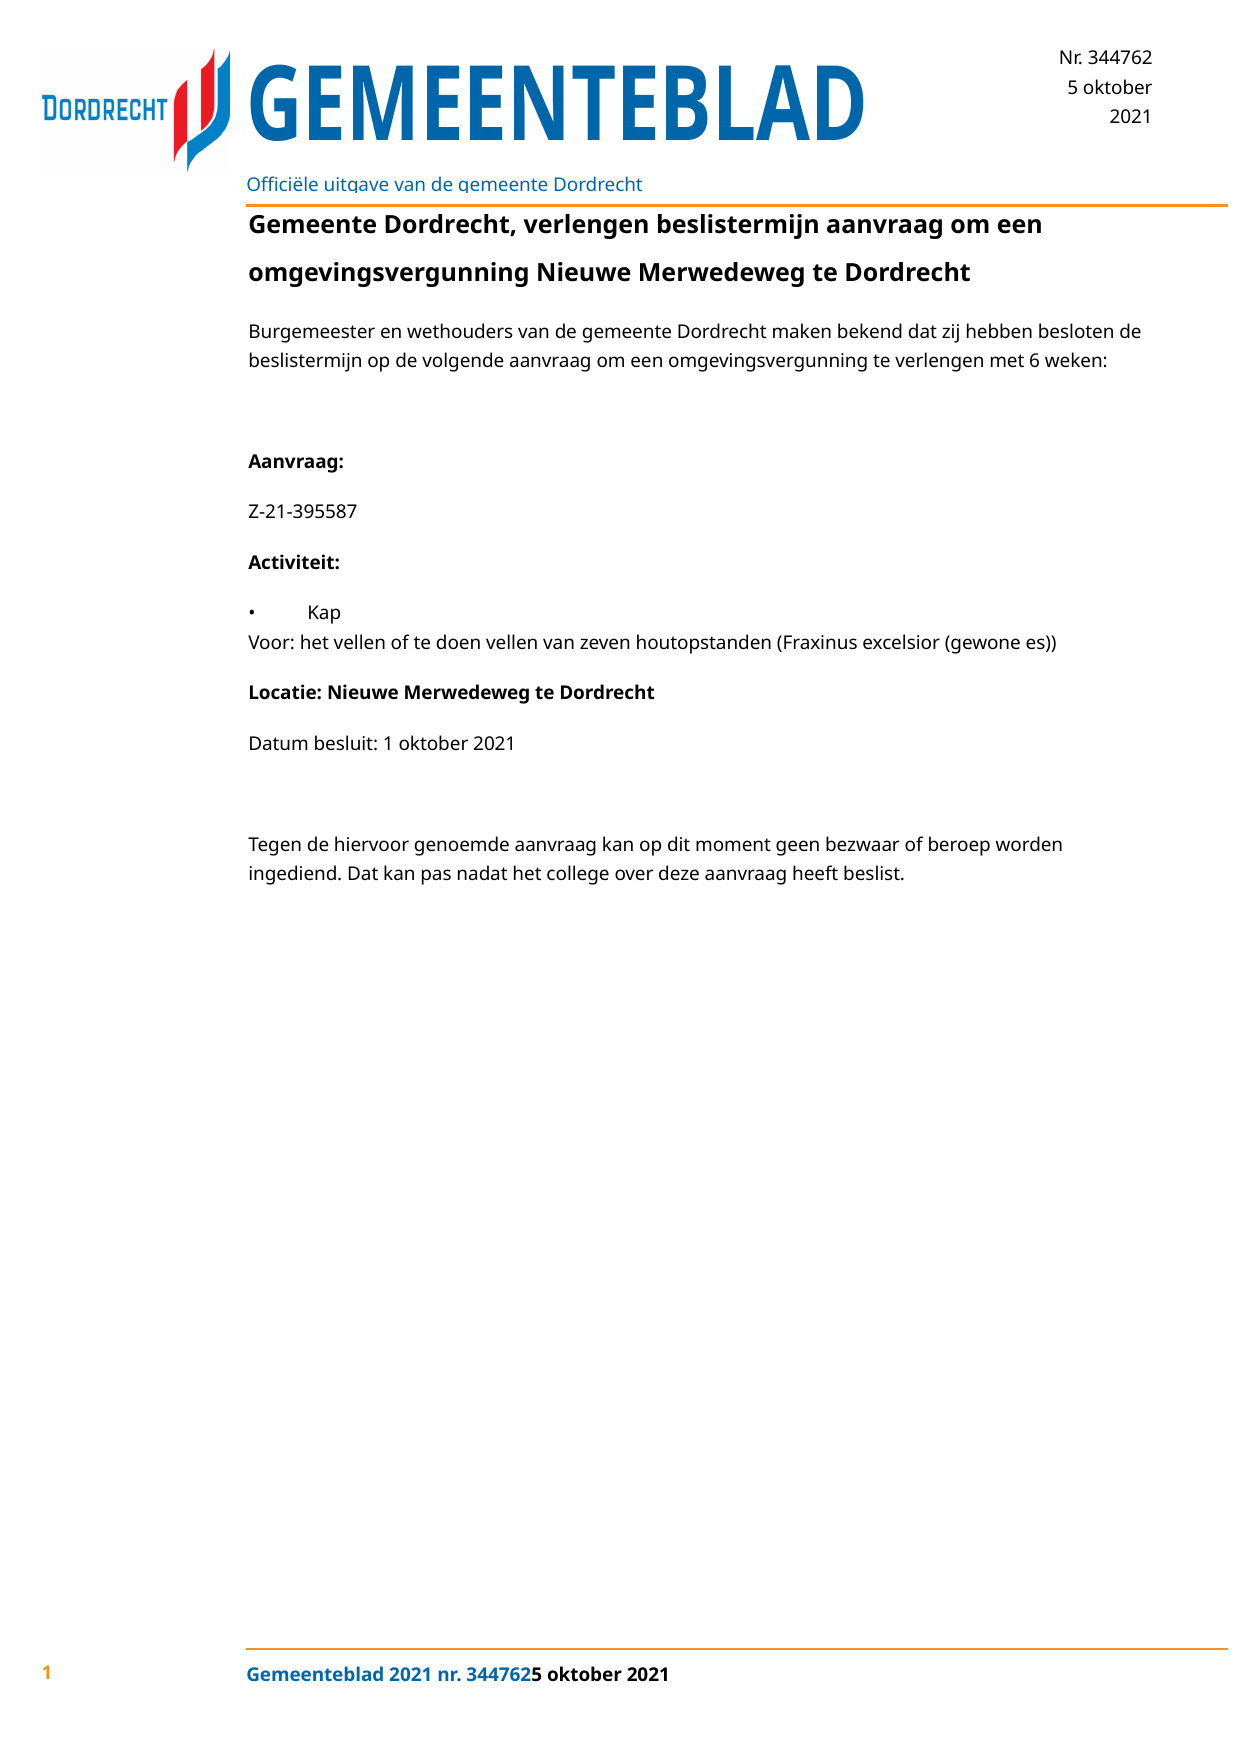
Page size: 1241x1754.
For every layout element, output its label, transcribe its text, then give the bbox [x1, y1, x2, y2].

text Locatie: Nieuwe Merwedeweg te Dordrecht [248, 679, 1152, 705]
text Gemeente Dordrecht, verlengen beslistermijn aanvraag om een omgevingsvergunning Nieuwe Merwedeweg te Dordrecht [248, 207, 1152, 288]
text Z-21-395587 [248, 499, 1152, 524]
picture [41, 47, 231, 172]
list Kap [248, 599, 1152, 625]
text Aanvraag: [248, 448, 1152, 474]
text Datum besluit: 1 oktober 2021 [248, 730, 1152, 756]
text Voor: het vellen of te doen vellen van zeven houtopstanden (Fraxinus excelsior (gewone es)) [248, 629, 1152, 655]
text Tegen de hiervoor genoemde aanvraag kan op dit moment geen bezwaar of beroep worden ingediend. Dat kan pas nadat het college over deze aanvraag heeft beslist. [248, 831, 1152, 886]
text Activiteit: [248, 549, 1152, 575]
text Burgemeester en wethouders van de gemeente Dordrecht maken bekend dat zij hebben besloten de beslistermijn op de volgende aanvraag om een omgevingsvergunning te verlengen met 6 weken: [248, 318, 1152, 373]
